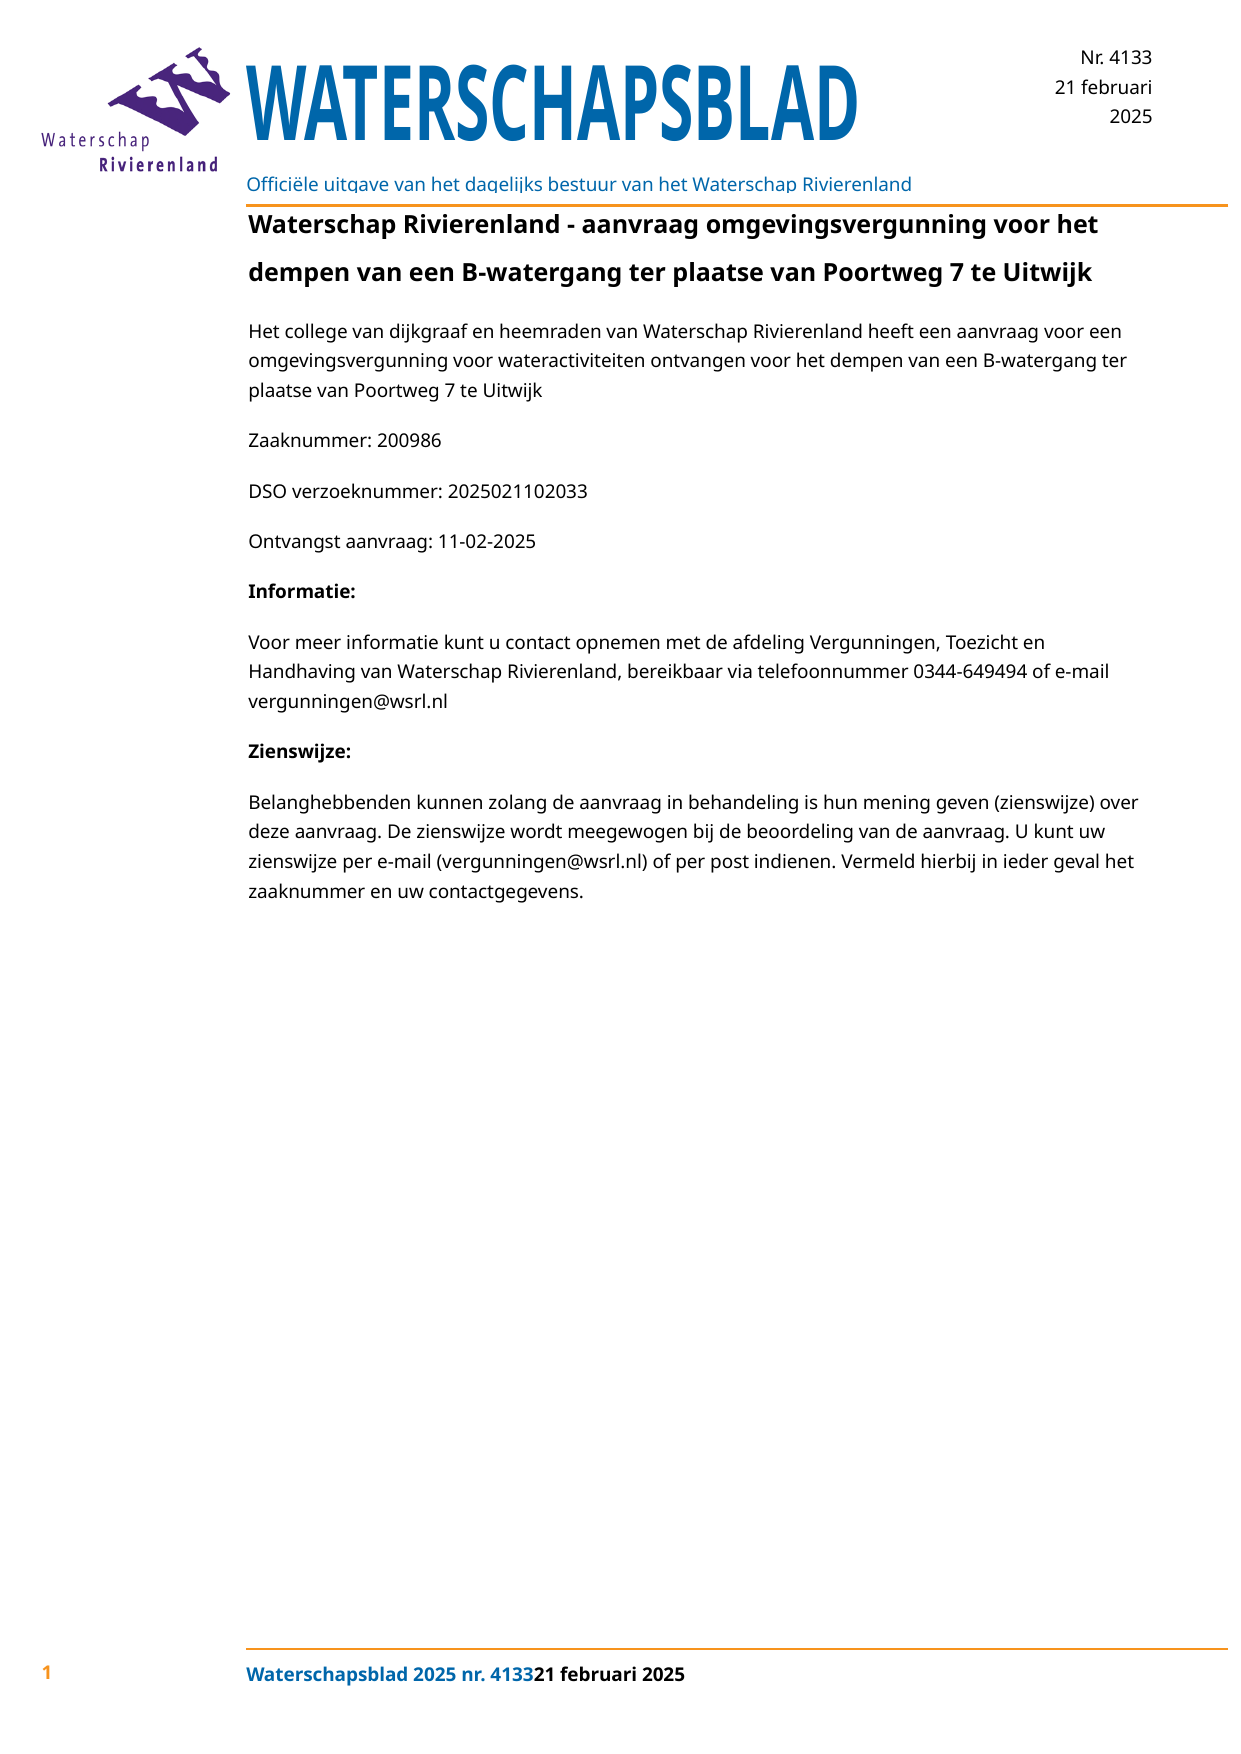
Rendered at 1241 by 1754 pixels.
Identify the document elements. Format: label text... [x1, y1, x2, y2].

text DSO verzoeknummer: 2025021102033 [248, 478, 1152, 504]
text Informatie: [248, 579, 1152, 604]
text Voor meer informatie kunt u contact opnemen met de afdeling Vergunningen, Toezicht en Handhaving van Waterschap Rivierenland, bereikbaar via telefoonnummer 0344-649494 of e-mail vergunningen@wsrl.nl [248, 629, 1152, 714]
text Zienswijze: [248, 739, 1152, 764]
text Waterschap Rivierenland - aanvraag omgevingsvergunning voor het dempen van een B-watergang ter plaatse van Poortweg 7 te Uitwijk [248, 207, 1152, 288]
text Het college van dijkgraaf en heemraden van Waterschap Rivierenland heeft een aanvraag voor een omgevingsvergunning voor wateractiviteiten ontvangen voor het dempen van een B-watergang ter plaatse van Poortweg 7 te Uitwijk [248, 318, 1152, 403]
picture [41, 47, 231, 172]
text Belanghebbenden kunnen zolang de aanvraag in behandeling is hun mening geven (zienswijze) over deze aanvraag. De zienswijze wordt meegewogen bij de beoordeling van de aanvraag. U kunt uw zienswijze per e-mail (vergunningen@wsrl.nl) of per post indienen. Vermeld hierbij in ieder geval het zaaknummer en uw contactgegevens. [248, 789, 1152, 904]
text Zaaknummer: 200986 [248, 427, 1152, 453]
text Ontvangst aanvraag: 11-02-2025 [248, 528, 1152, 554]
